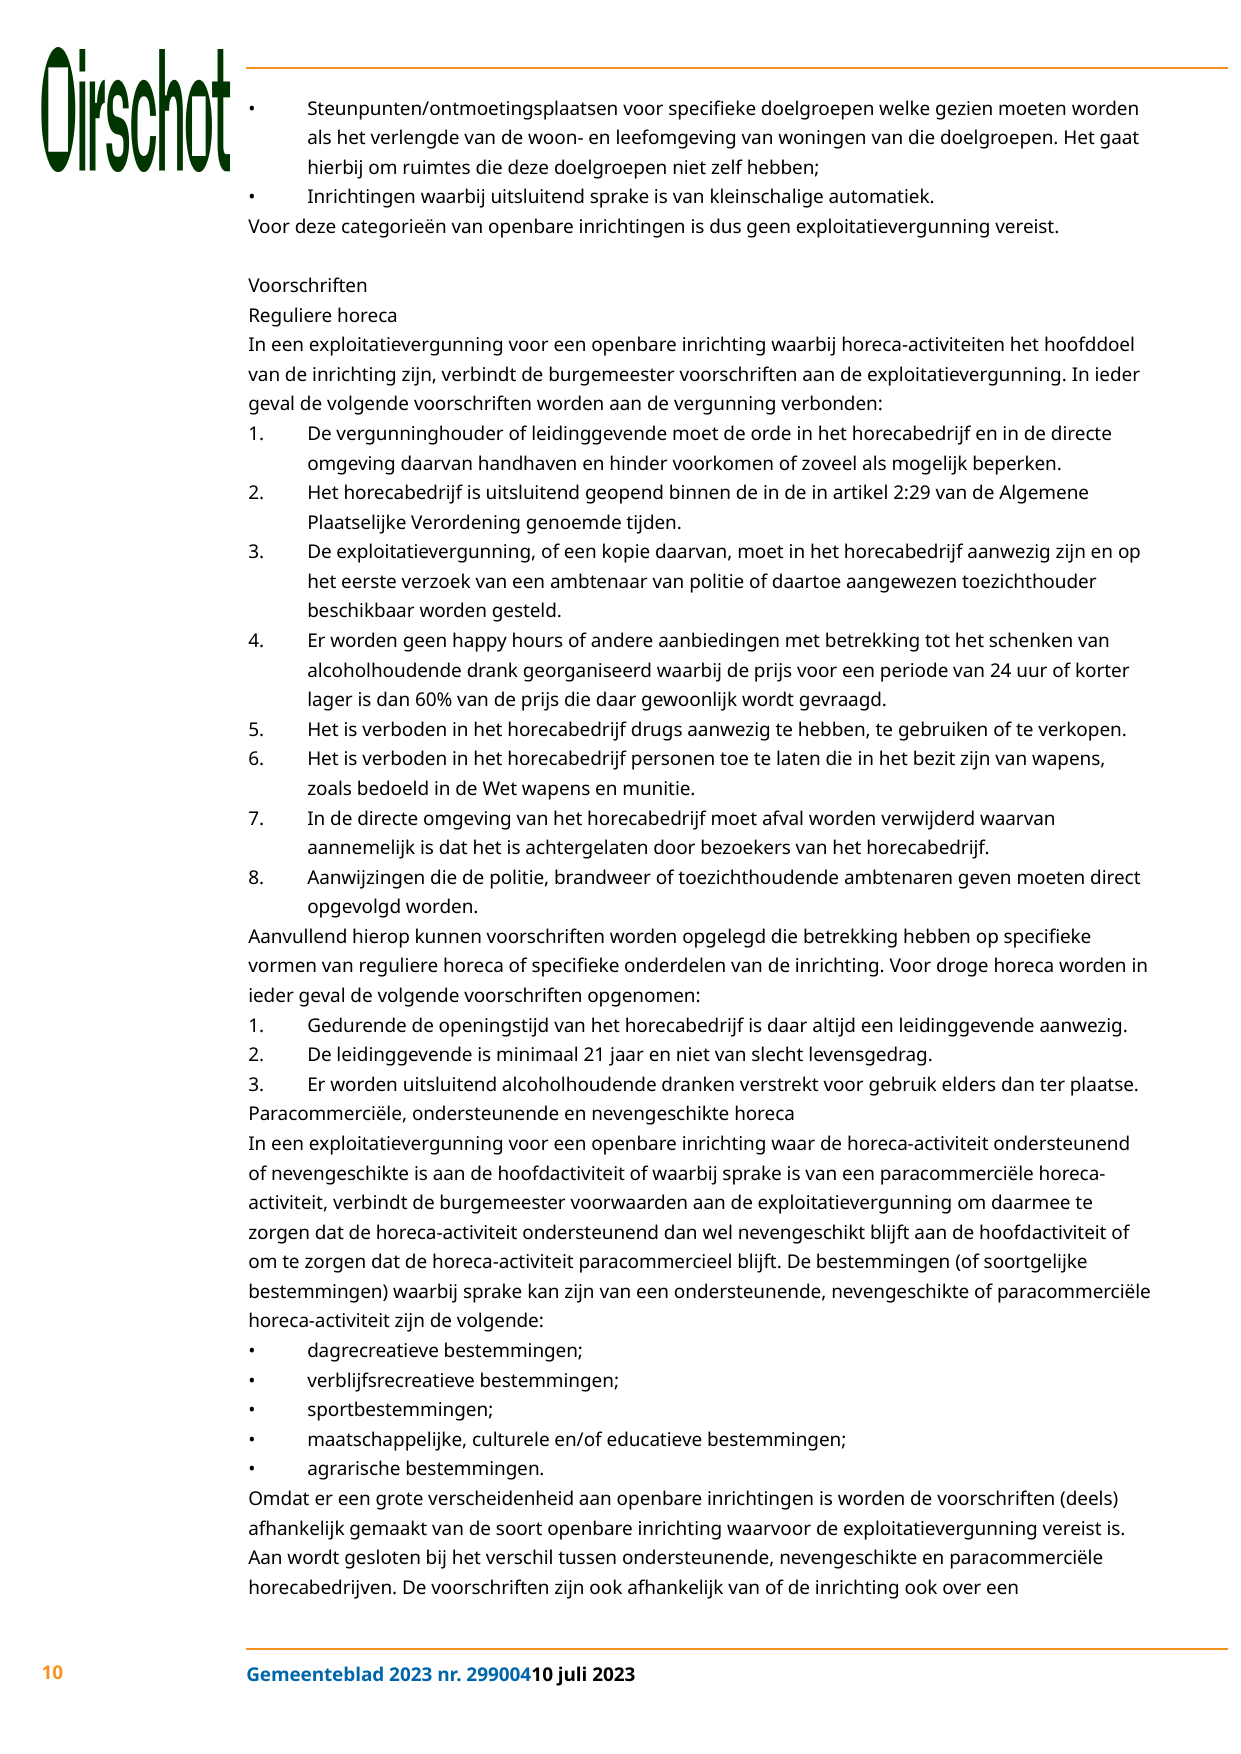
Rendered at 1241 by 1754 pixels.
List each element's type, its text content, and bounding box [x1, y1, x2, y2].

text Voor deze categorieën van openbare inrichtingen is dus geen exploitatievergunning vereist. [248, 213, 1152, 239]
list dagrecreatieve bestemmingen; [248, 1337, 1152, 1363]
list Het is verboden in het horecabedrijf personen toe te laten die in het bezit zijn van wapens, zoals bedoeld in de Wet wapens en munitie. [248, 746, 1152, 801]
list maatschappelijke, culturele en/of educatieve bestemmingen; [248, 1426, 1152, 1452]
list verblijfsrecreatieve bestemmingen; [248, 1367, 1152, 1393]
text Paracommerciële, ondersteunende en nevengeschikte horeca [248, 1101, 1152, 1126]
text Omdat er een grote verscheidenheid aan openbare inrichtingen is worden de voorschriften (deels) afhankelijk gemaakt van de soort openbare inrichting waarvoor de exploitatievergunning vereist is. Aan wordt gesloten bij het verschil tussen ondersteunende, nevengeschikte en paracommerciële horecabedrijven. De voorschriften zijn ook afhankelijk van of de inrichting ook over een [248, 1485, 1152, 1600]
list Aanwijzingen die de politie, brandweer of toezichthoudende ambtenaren geven moeten direct opgevolgd worden. [248, 864, 1152, 919]
list Het horecabedrijf is uitsluitend geopend binnen de in de in artikel 2:29 van de Algemene Plaatselijke Verordening genoemde tijden. [248, 479, 1152, 535]
text Voorschriften [248, 272, 1152, 298]
list De vergunninghouder of leidinggevende moet de orde in het horecabedrijf en in de directe omgeving daarvan handhaven en hinder voorkomen of zoveel als mogelijk beperken. [248, 420, 1152, 476]
list sportbestemmingen; [248, 1396, 1152, 1422]
list Er worden geen happy hours of andere aanbiedingen met betrekking tot het schenken van alcoholhoudende drank georganiseerd waarbij de prijs voor een periode van 24 uur of korter lager is dan 60% van de prijs die daar gewoonlijk wordt gevraagd. [248, 627, 1152, 712]
list Er worden uitsluitend alcoholhoudende dranken verstrekt voor gebruik elders dan ter plaatse. [248, 1071, 1152, 1097]
list De exploitatievergunning, of een kopie daarvan, moet in het horecabedrijf aanwezig zijn en op het eerste verzoek van een ambtenaar van politie of daartoe aangewezen toezichthouder beschikbaar worden gesteld. [248, 538, 1152, 623]
list De leidinggevende is minimaal 21 jaar en niet van slecht levensgedrag. [248, 1041, 1152, 1067]
picture [41, 47, 231, 172]
list Steunpunten/ontmoetingsplaatsen voor specifieke doelgroepen welke gezien moeten worden als het verlengde van de woon- en leefomgeving van woningen van die doelgroepen. Het gaat hierbij om ruimtes die deze doelgroepen niet zelf hebben; [248, 95, 1152, 180]
text In een exploitatievergunning voor een openbare inrichting waar de horeca-activiteit ondersteunend of nevengeschikte is aan de hoofdactiviteit of waarbij sprake is van een paracommerciële horeca-activiteit, verbindt de burgemeester voorwaarden aan de exploitatievergunning om daarmee te zorgen dat de horeca-activiteit ondersteunend dan wel nevengeschikt blijft aan de hoofdactiviteit of om te zorgen dat de horeca-activiteit paracommercieel blijft. De bestemmingen (of soortgelijke bestemmingen) waarbij sprake kan zijn van een ondersteunende, nevengeschikte of paracommerciële horeca-activiteit zijn de volgende: [248, 1130, 1152, 1333]
list Het is verboden in het horecabedrijf drugs aanwezig te hebben, te gebruiken of te verkopen. [248, 716, 1152, 742]
text Aanvullend hierop kunnen voorschriften worden opgelegd die betrekking hebben op specifieke vormen van reguliere horeca of specifieke onderdelen van de inrichting. Voor droge horeca worden in ieder geval de volgende voorschriften opgenomen: [248, 923, 1152, 1008]
list In de directe omgeving van het horecabedrijf moet afval worden verwijderd waarvan aannemelijk is dat het is achtergelaten door bezoekers van het horecabedrijf. [248, 805, 1152, 860]
list agrarische bestemmingen. [248, 1456, 1152, 1481]
list Inrichtingen waarbij uitsluitend sprake is van kleinschalige automatiek. [248, 183, 1152, 209]
text In een exploitatievergunning voor een openbare inrichting waarbij horeca-activiteiten het hoofddoel van de inrichting zijn, verbindt de burgemeester voorschriften aan de exploitatievergunning. In ieder geval de volgende voorschriften worden aan de vergunning verbonden: [248, 331, 1152, 416]
list Gedurende de openingstijd van het horecabedrijf is daar altijd een leidinggevende aanwezig. [248, 1012, 1152, 1038]
text Reguliere horeca [248, 302, 1152, 328]
